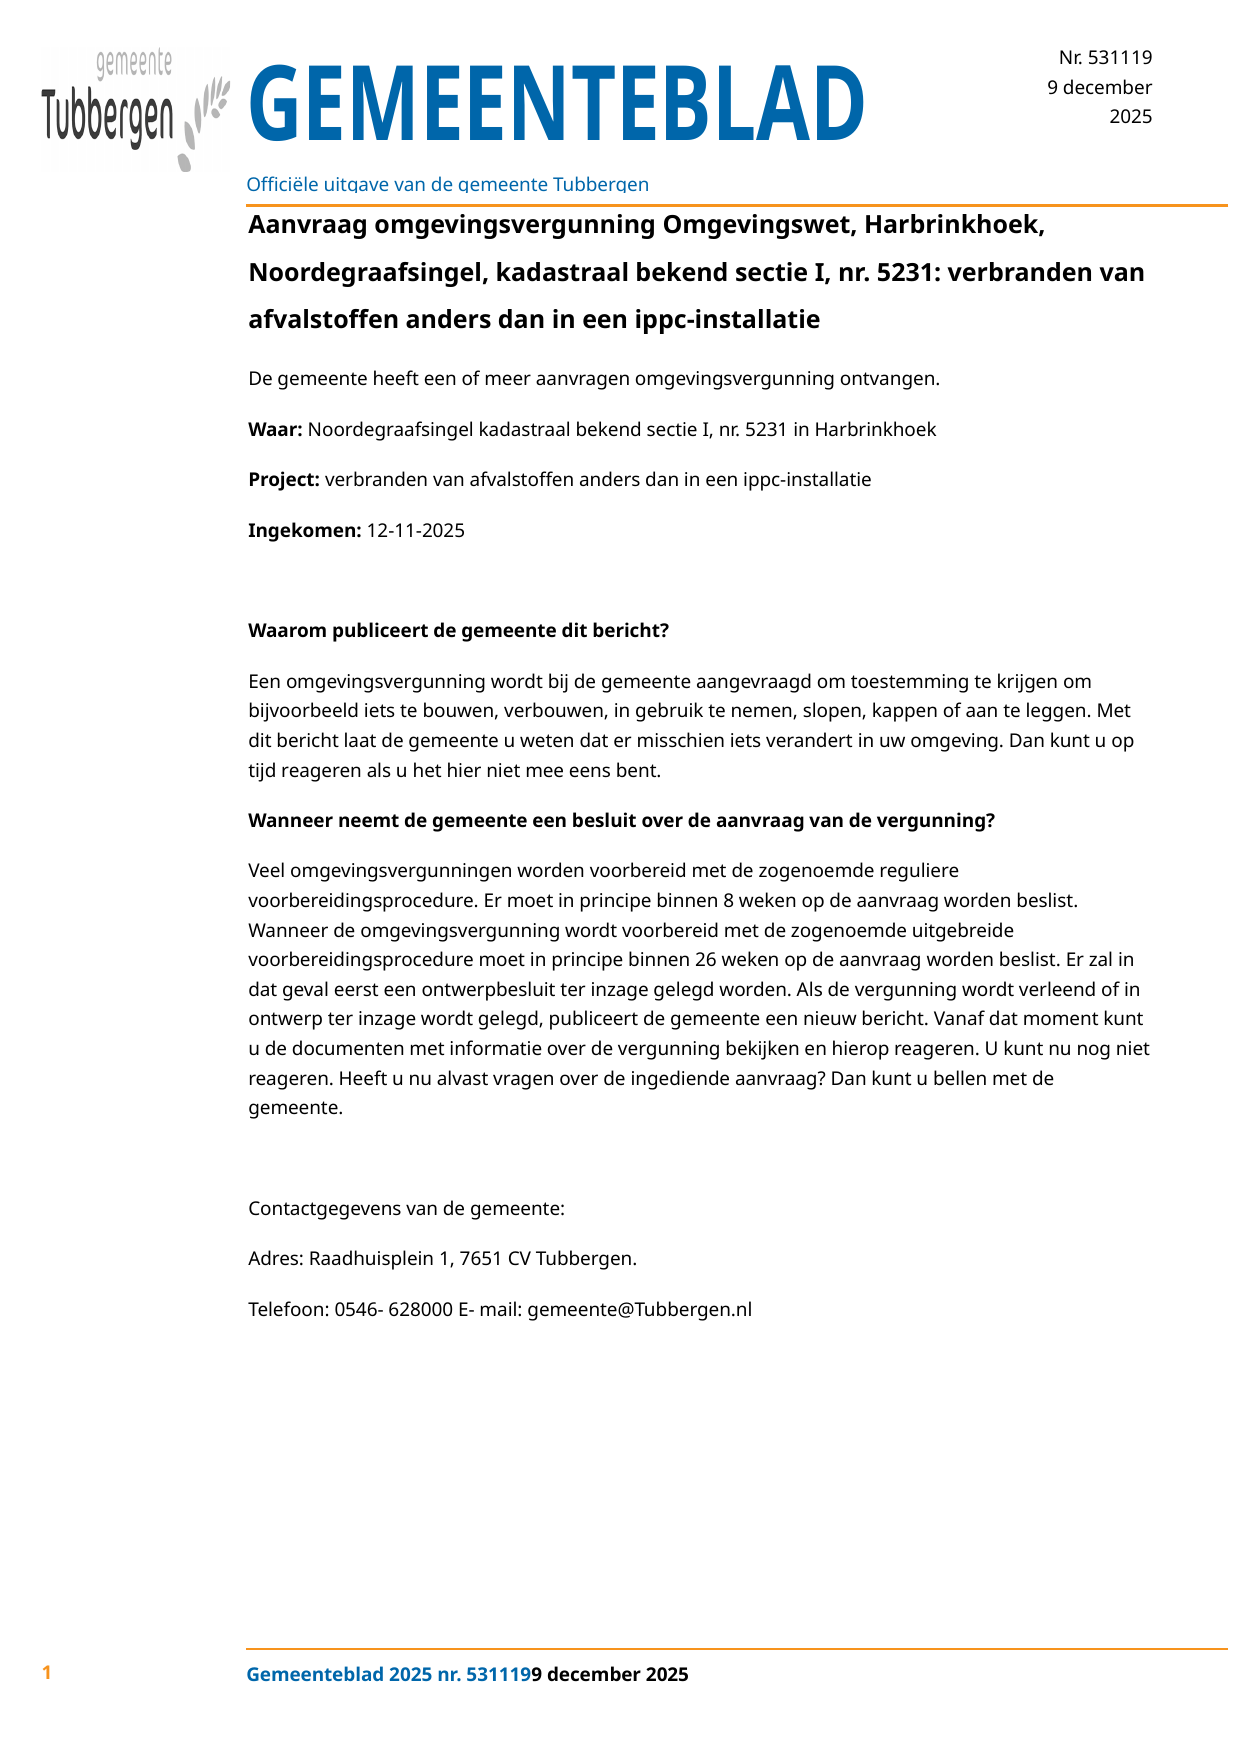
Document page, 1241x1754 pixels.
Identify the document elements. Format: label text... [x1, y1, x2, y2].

text Contactgegevens van de gemeente: [248, 1195, 1152, 1221]
picture [41, 47, 231, 172]
text Project: verbranden van afvalstoffen anders dan in een ippc-installatie [248, 466, 1152, 492]
text Adres: Raadhuisplein 1, 7651 CV Tubbergen. [248, 1246, 1152, 1271]
text Een omgevingsvergunning wordt bij de gemeente aangevraagd om toestemming te krijgen om bijvoorbeeld iets te bouwen, verbouwen, in gebruik te nemen, slopen, kappen of aan te leggen. Met dit bericht laat de gemeente u weten dat er misschien iets verandert in uw omgeving. Dan kunt u op tijd reageren als u het hier niet mee eens bent. [248, 668, 1152, 782]
text Waarom publiceert de gemeente dit bericht? [248, 618, 1152, 643]
text Telefoon: 0546- 628000 E- mail: gemeente@Tubbergen.nl [248, 1296, 1152, 1322]
text Aanvraag omgevingsvergunning Omgevingswet, Harbrinkhoek, Noordegraafsingel, kadastraal bekend sectie I, nr. 5231: verbranden van afvalstoffen anders dan in een ippc-installatie [248, 207, 1152, 336]
text Ingekomen: 12-11-2025 [248, 517, 1152, 542]
text Waar: Noordegraafsingel kadastraal bekend sectie I, nr. 5231 in Harbrinkhoek [248, 416, 1152, 442]
text Veel omgevingsvergunningen worden voorbereid met de zogenoemde reguliere voorbereidingsprocedure. Er moet in principe binnen 8 weken op de aanvraag worden beslist. Wanneer de omgevingsvergunning wordt voorbereid met de zogenoemde uitgebreide voorbereidingsprocedure moet in principe binnen 26 weken op de aanvraag worden beslist. Er zal in dat geval eerst een ontwerpbesluit ter inzage gelegd worden. Als de vergunning wordt verleend of in ontwerp ter inzage wordt gelegd, publiceert de gemeente een nieuw bericht. Vanaf dat moment kunt u de documenten met informatie over de vergunning bekijken en hierop reageren. U kunt nu nog niet reageren. Heeft u nu alvast vragen over de ingediende aanvraag? Dan kunt u bellen met de gemeente. [248, 858, 1152, 1120]
text Wanneer neemt de gemeente een besluit over de aanvraag van de vergunning? [248, 807, 1152, 833]
text De gemeente heeft een of meer aanvragen omgevingsvergunning ontvangen. [248, 366, 1152, 391]
